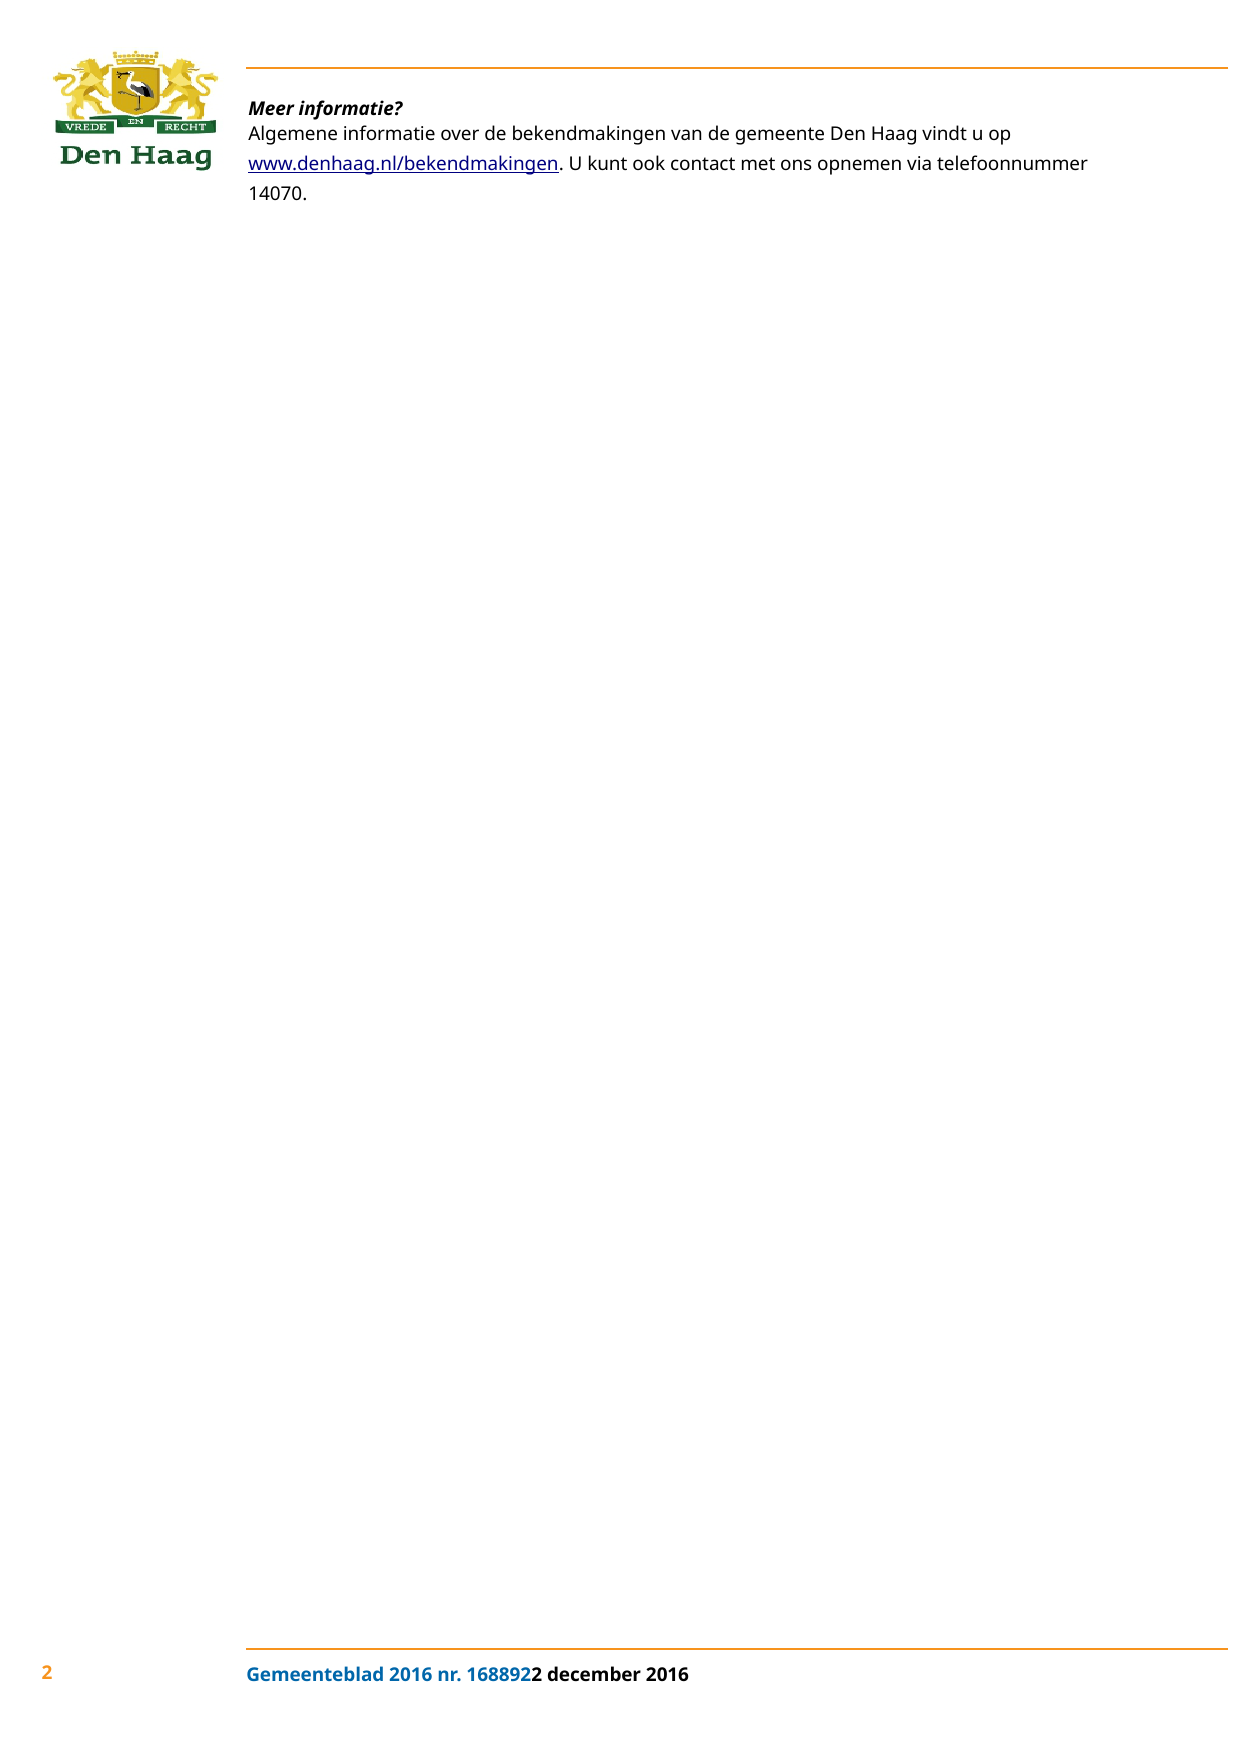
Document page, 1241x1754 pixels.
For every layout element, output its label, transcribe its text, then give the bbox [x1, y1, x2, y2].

text Algemene informatie over de bekendmakingen van de gemeente Den Haag vindt u op www.denhaag.nl/bekendmakingen. U kunt ook contact met ons opnemen via telefoonnummer 14070. [248, 121, 1152, 205]
text Meer informatie? [248, 95, 1152, 121]
picture [41, 47, 231, 172]
